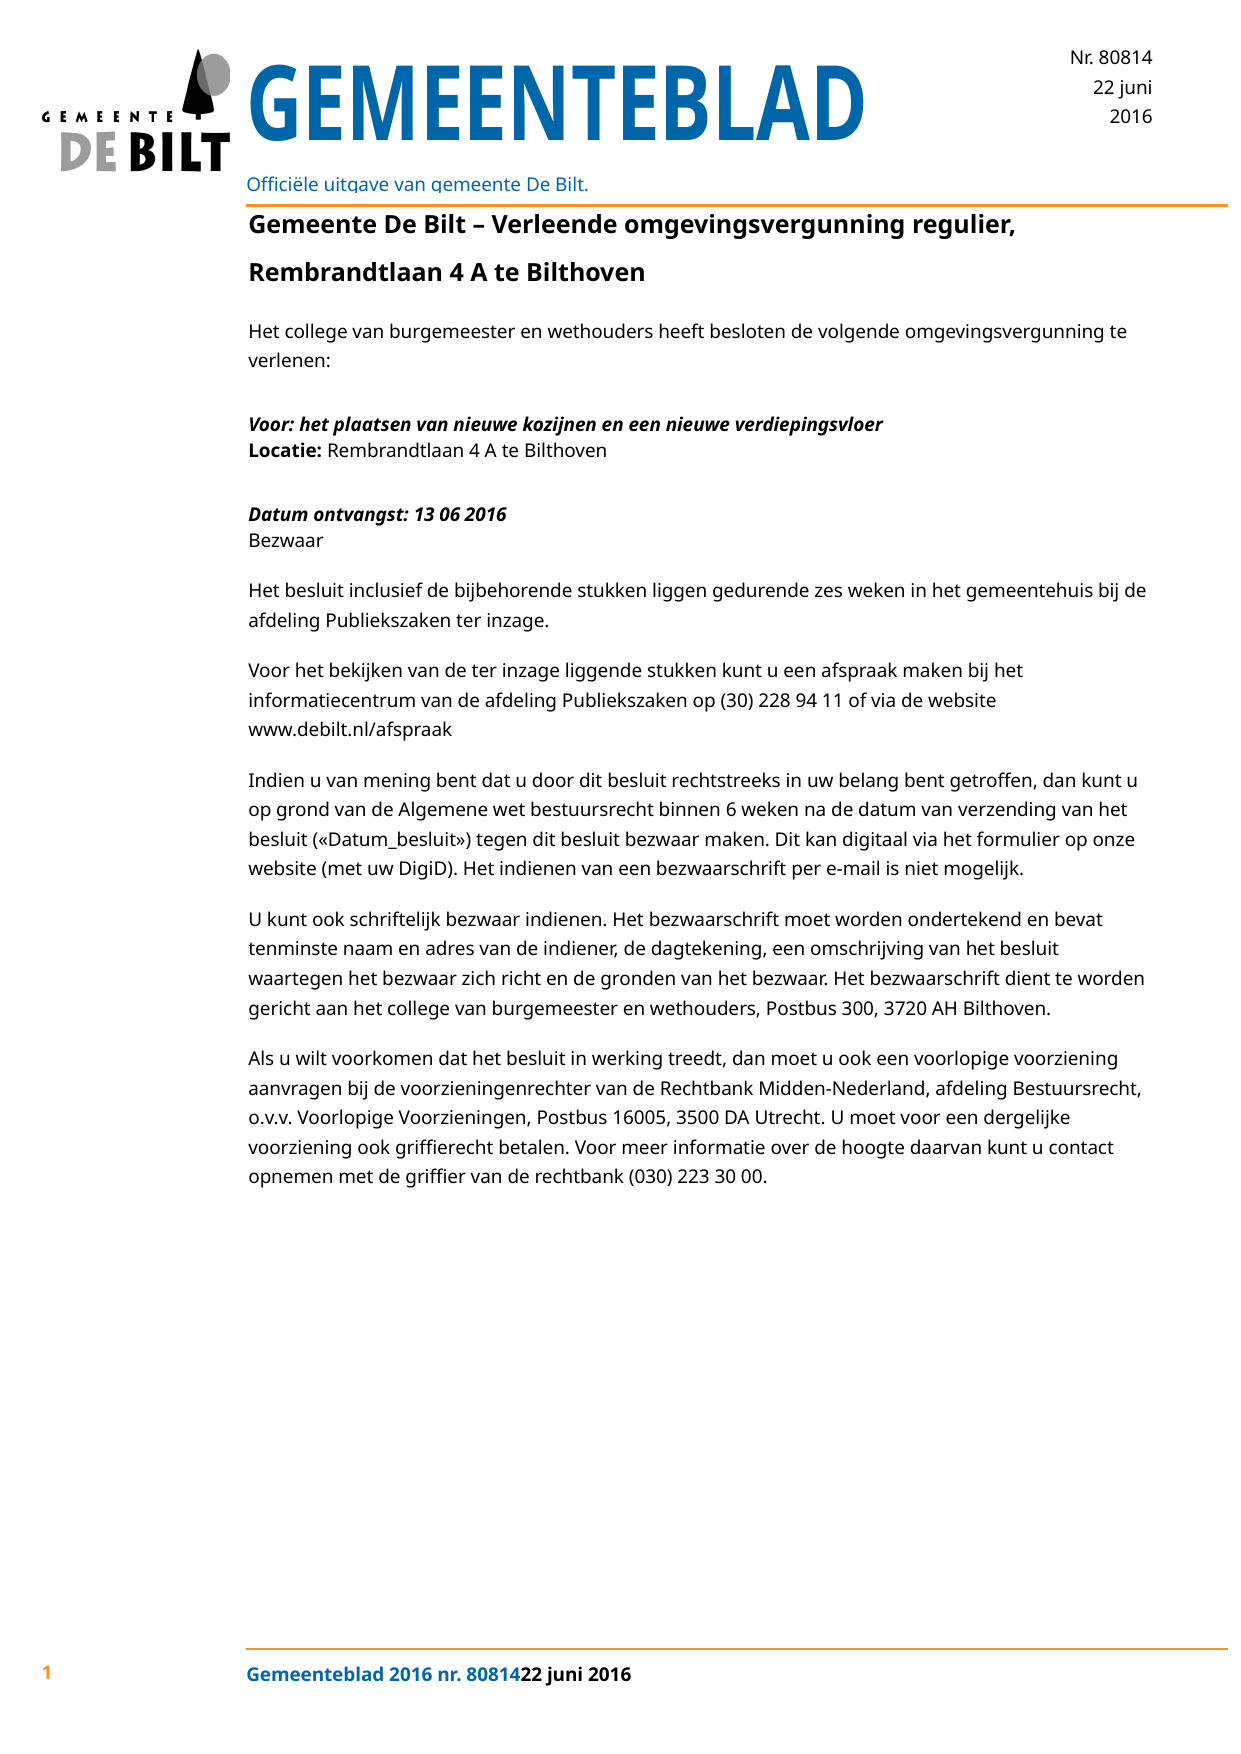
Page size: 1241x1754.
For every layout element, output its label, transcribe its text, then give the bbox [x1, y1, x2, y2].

text Als u wilt voorkomen dat het besluit in werking treedt, dan moet u ook een voorlopige voorziening aanvragen bij de voorzieningenrechter van de Rechtbank Midden-Nederland, afdeling Bestuursrecht, o.v.v. Voorlopige Voorzieningen, Postbus 16005, 3500 DA Utrecht. U moet voor een dergelijke voorziening ook griffierecht betalen. Voor meer informatie over de hoogte daarvan kunt u contact opnemen met de griffier van de rechtbank (030) 223 30 00. [248, 1045, 1152, 1189]
text Het besluit inclusief de bijbehorende stukken liggen gedurende zes weken in het gemeentehuis bij de afdeling Publiekszaken ter inzage. [248, 577, 1152, 633]
text Indien u van mening bent dat u door dit besluit rechtstreeks in uw belang bent getroffen, dan kunt u op grond van de Algemene wet bestuursrecht binnen 6 weken na de datum van verzending van het besluit («Datum_besluit») tegen dit besluit bezwaar maken. Dit kan digitaal via het formulier op onze website (met uw DigiD). Het indienen van een bezwaarschrift per e-mail is niet mogelijk. [248, 767, 1152, 881]
text Datum ontvangst: 13 06 2016 [248, 501, 1152, 527]
text Bezwaar [248, 527, 1152, 553]
text Gemeente De Bilt – Verleende omgevingsvergunning regulier, Rembrandtlaan 4 A te Bilthoven [248, 207, 1152, 288]
text U kunt ook schriftelijk bezwaar indienen. Het bezwaarschrift moet worden ondertekend en bevat tenminste naam en adres van de indiener, de dagtekening, een omschrijving van het besluit waartegen het bezwaar zich richt en de gronden van het bezwaar. Het bezwaarschrift dient te worden gericht aan het college van burgemeester en wethouders, Postbus 300, 3720 AH Bilthoven. [248, 906, 1152, 1021]
text Voor: het plaatsen van nieuwe kozijnen en een nieuwe verdiepingsvloer [248, 411, 1152, 437]
text Locatie: Rembrandtlaan 4 A te Bilthoven [248, 437, 1152, 463]
text Voor het bekijken van de ter inzage liggende stukken kunt u een afspraak maken bij het informatiecentrum van de afdeling Publiekszaken op (30) 228 94 11 of via de website www.debilt.nl/afspraak [248, 657, 1152, 742]
text Het college van burgemeester en wethouders heeft besloten de volgende omgevingsvergunning te verlenen: [248, 318, 1152, 373]
picture [41, 47, 231, 172]
